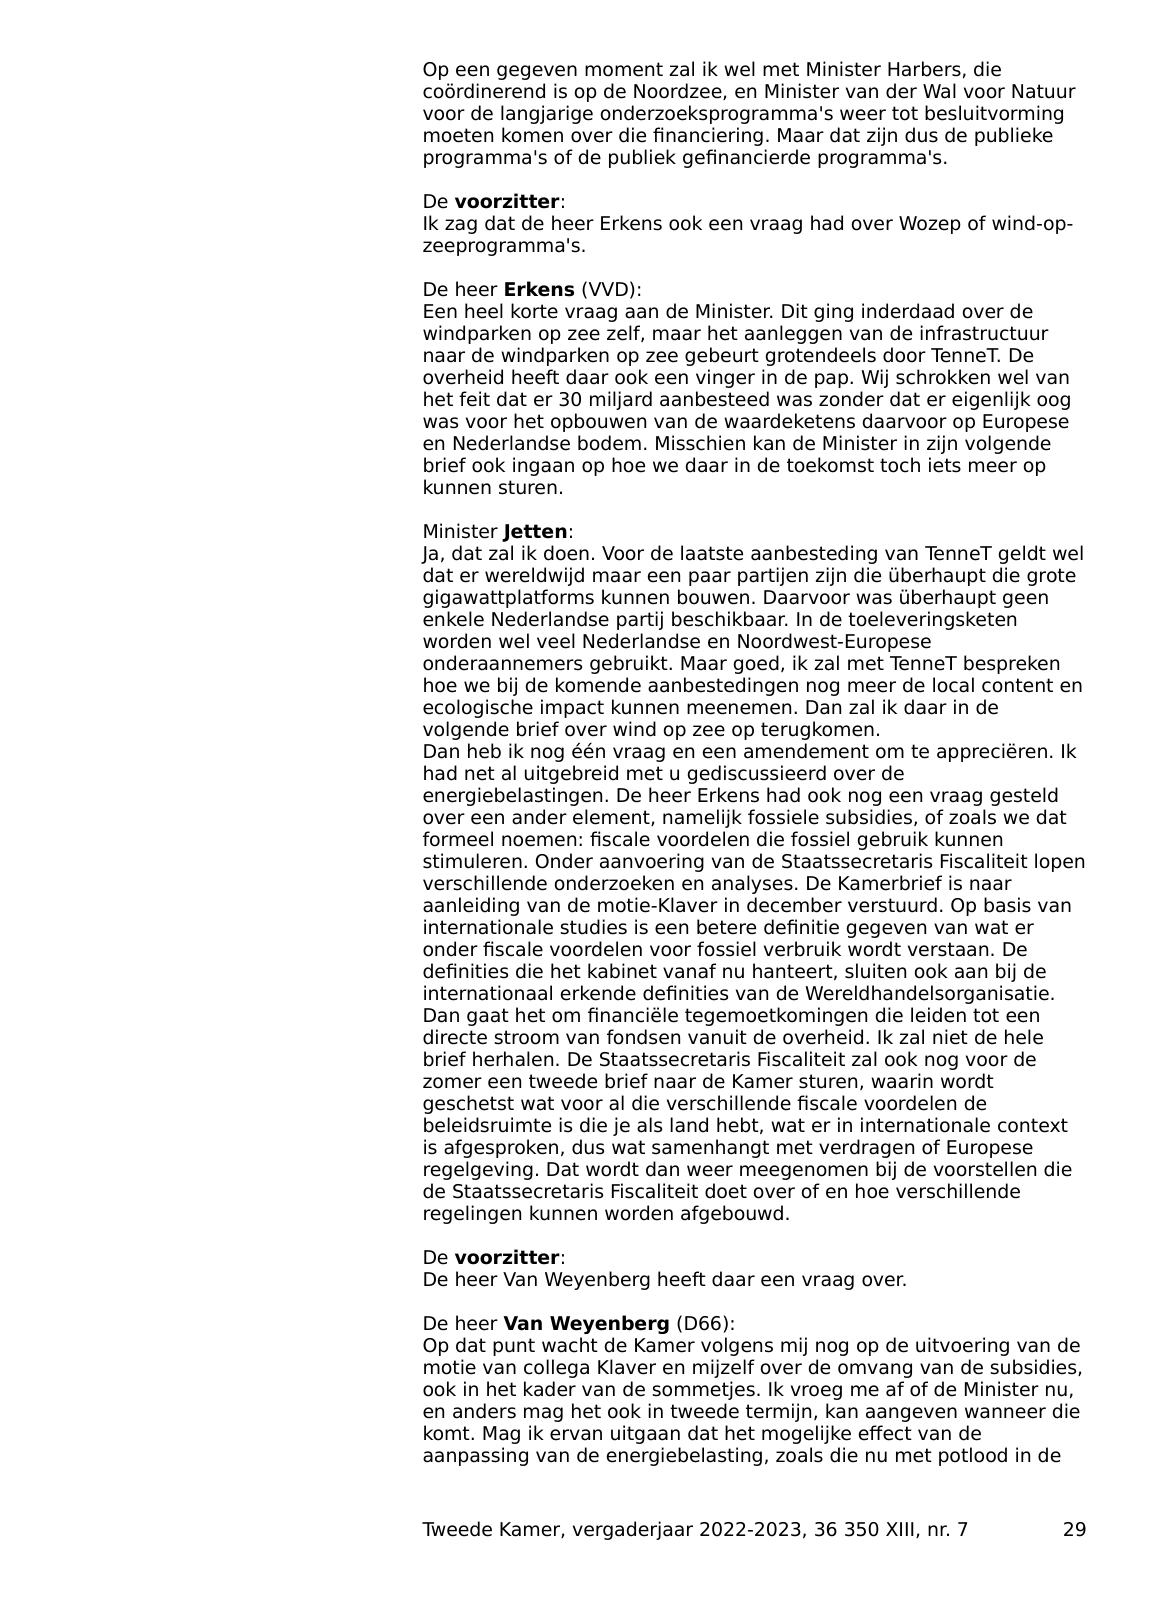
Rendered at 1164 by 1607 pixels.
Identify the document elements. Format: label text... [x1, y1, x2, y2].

text De voorzitter: [422, 1247, 1087, 1269]
text Ik zag dat de heer Erkens ook een vraag had over Wozep of wind-op-zeeprogramma's. [422, 213, 1087, 257]
text Ja, dat zal ik doen. Voor de laatste aanbesteding van TenneT geldt wel dat er wereldwijd maar een paar partijen zijn die überhaupt die grote gigawattplatforms kunnen bouwen. Daarvoor was überhaupt geen enkele Nederlandse partij beschikbaar. In de toeleveringsketen worden wel veel Nederlandse en Noordwest-Europese onderaannemers gebruikt. Maar goed, ik zal met TenneT bespreken hoe we bij de komende aanbestedingen nog meer de local content en ecologische impact kunnen meenemen. Dan zal ik daar in de volgende brief over wind op zee op terugkomen. [422, 543, 1087, 741]
text Op dat punt wacht de Kamer volgens mij nog op de uitvoering van de motie van collega Klaver en mijzelf over de omvang van de subsidies, ook in het kader van de sommetjes. Ik vroeg me af of de Minister nu, en anders mag het ook in tweede termijn, kan aangeven wanneer die komt. Mag ik ervan uitgaan dat het mogelijke effect van de aanpassing van de energiebelasting, zoals die nu met potlood in de [422, 1335, 1087, 1467]
text Dan heb ik nog één vraag en een amendement om te appreciëren. Ik had net al uitgebreid met u gediscussieerd over de energiebelastingen. De heer Erkens had ook nog een vraag gesteld over een ander element, namelijk fossiele subsidies, of zoals we dat formeel noemen: fiscale voordelen die fossiel gebruik kunnen stimuleren. Onder aanvoering van de Staatssecretaris Fiscaliteit lopen verschillende onderzoeken en analyses. De Kamerbrief is naar aanleiding van de motie-Klaver in december verstuurd. Op basis van internationale studies is een betere definitie gegeven van wat er onder fiscale voordelen voor fossiel verbruik wordt verstaan. De definities die het kabinet vanaf nu hanteert, sluiten ook aan bij de internationaal erkende definities van de Wereldhandelsorganisatie. Dan gaat het om financiële tegemoetkomingen die leiden tot een directe stroom van fondsen vanuit de overheid. Ik zal niet de hele brief herhalen. De Staatssecretaris Fiscaliteit zal ook nog voor de zomer een tweede brief naar de Kamer sturen, waarin wordt geschetst wat voor al die verschillende fiscale voordelen de beleidsruimte is die je als land hebt, wat er in internationale context is afgesproken, dus wat samenhangt met verdragen of Europese regelgeving. Dat wordt dan weer meegenomen bij de voorstellen die de Staatssecretaris Fiscaliteit doet over of en hoe verschillende regelingen kunnen worden afgebouwd. [422, 741, 1087, 1224]
text De heer Van Weyenberg heeft daar een vraag over. [422, 1269, 1087, 1291]
text De heer Van Weyenberg (D66): [422, 1313, 1087, 1335]
text Op een gegeven moment zal ik wel met Minister Harbers, die coördinerend is op de Noordzee, en Minister van der Wal voor Natuur voor de langjarige onderzoeksprogramma's weer tot besluitvorming moeten komen over die financiering. Maar dat zijn dus de publieke programma's of de publiek gefinancierde programma's. [422, 59, 1087, 169]
text Een heel korte vraag aan de Minister. Dit ging inderdaad over de windparken op zee zelf, maar het aanleggen van de infrastructuur naar de windparken op zee gebeurt grotendeels door TenneT. De overheid heeft daar ook een vinger in de pap. Wij schrokken wel van het feit dat er 30 miljard aanbesteed was zonder dat er eigenlijk oog was voor het opbouwen van de waardeketens daarvoor op Europese en Nederlandse bodem. Misschien kan de Minister in zijn volgende brief ook ingaan op hoe we daar in de toekomst toch iets meer op kunnen sturen. [422, 301, 1087, 499]
text Minister Jetten: [422, 521, 1087, 543]
text De voorzitter: [422, 191, 1087, 213]
text De heer Erkens (VVD): [422, 279, 1087, 301]
